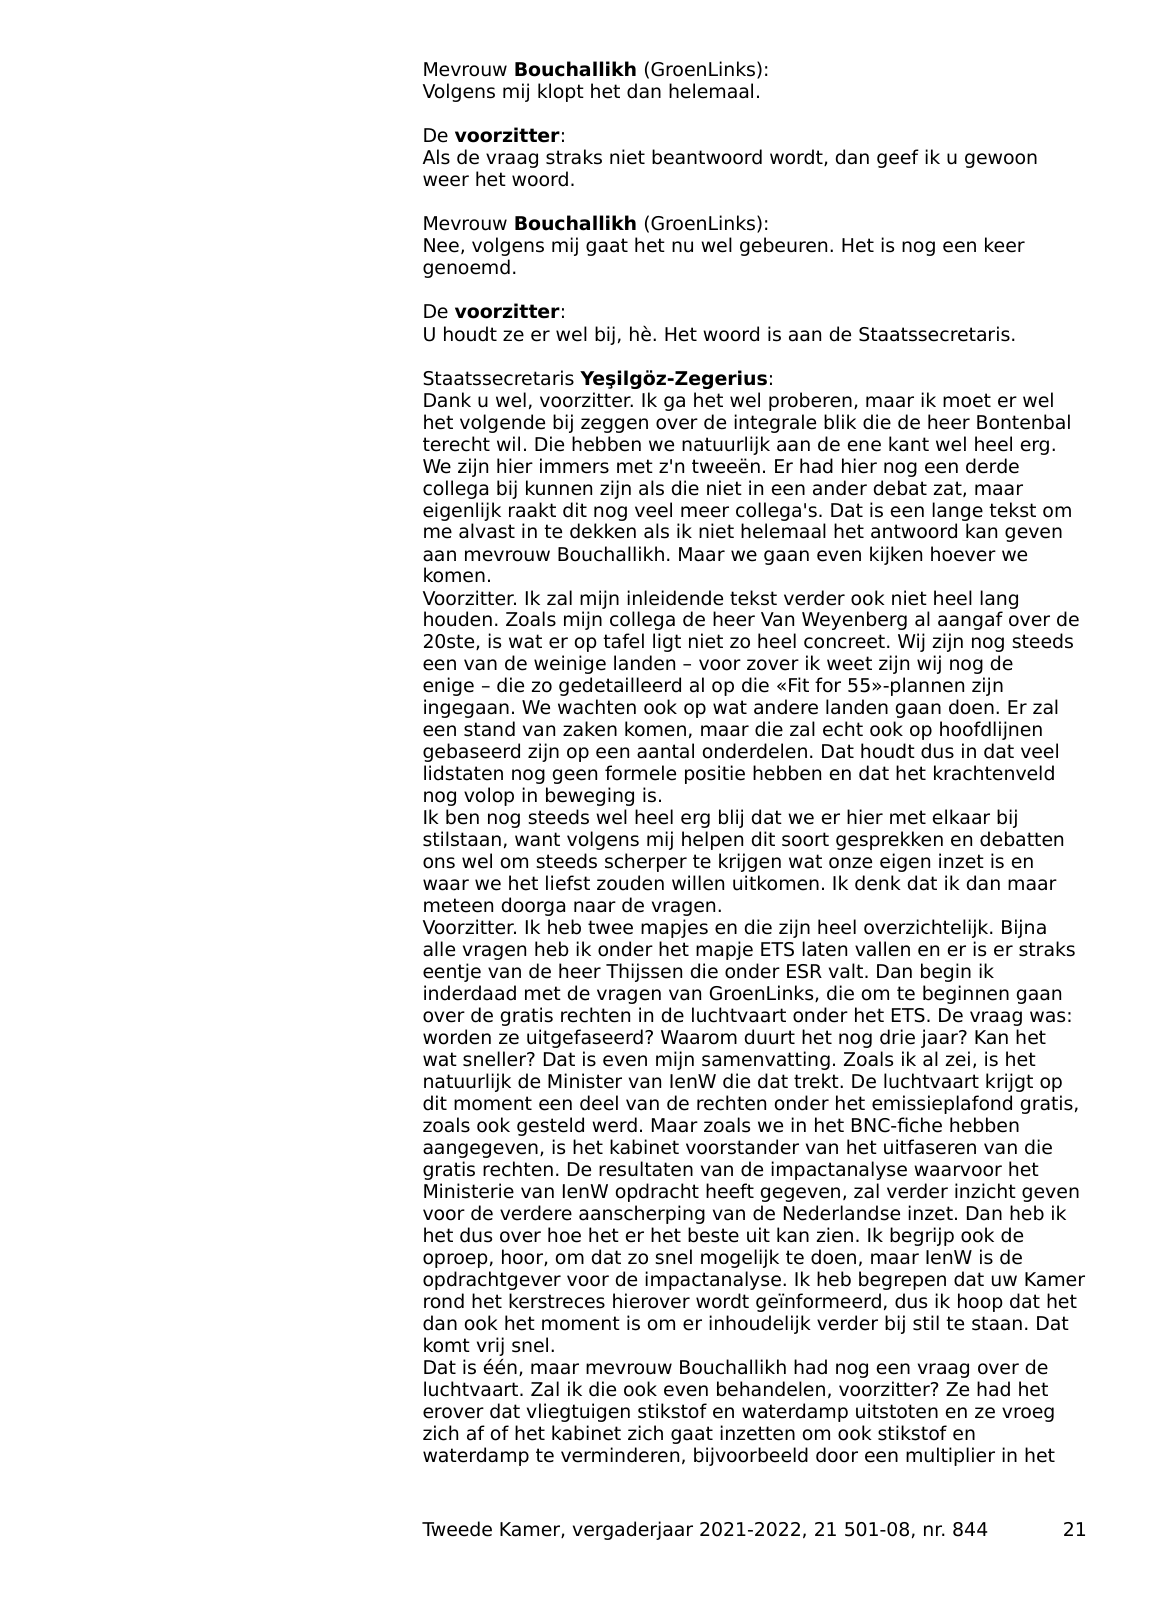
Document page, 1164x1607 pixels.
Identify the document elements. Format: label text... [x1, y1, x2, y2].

text Staatssecretaris Yeşilgöz-Zegerius: [422, 368, 1087, 389]
text Dat is één, maar mevrouw Bouchallikh had nog een vraag over de luchtvaart. Zal ik die ook even behandelen, voorzitter? Ze had het erover dat vliegtuigen stikstof en waterdamp uitstoten en ze vroeg zich af of het kabinet zich gaat inzetten om ook stikstof en waterdamp te verminderen, bijvoorbeeld door een multiplier in het [422, 1357, 1087, 1467]
text Volgens mij klopt het dan helemaal. [422, 81, 1087, 103]
text De voorzitter: [422, 125, 1087, 147]
text Dank u wel, voorzitter. Ik ga het wel proberen, maar ik moet er wel het volgende bij zeggen over de integrale blik die de heer Bontenbal terecht wil. Die hebben we natuurlijk aan de ene kant wel heel erg. We zijn hier immers met z'n tweeën. Er had hier nog een derde collega bij kunnen zijn als die niet in een ander debat zat, maar eigenlijk raakt dit nog veel meer collega's. Dat is een lange tekst om me alvast in te dekken als ik niet helemaal het antwoord kan geven aan mevrouw Bouchallikh. Maar we gaan even kijken hoever we komen. [422, 389, 1087, 587]
text Mevrouw Bouchallikh (GroenLinks): [422, 59, 1087, 81]
text Als de vraag straks niet beantwoord wordt, dan geef ik u gewoon weer het woord. [422, 147, 1087, 191]
text Mevrouw Bouchallikh (GroenLinks): [422, 213, 1087, 235]
text U houdt ze er wel bij, hè. Het woord is aan de Staatssecretaris. [422, 323, 1087, 345]
text Voorzitter. Ik zal mijn inleidende tekst verder ook niet heel lang houden. Zoals mijn collega de heer Van Weyenberg al aangaf over de 20ste, is wat er op tafel ligt niet zo heel concreet. Wij zijn nog steeds een van de weinige landen – voor zover ik weet zijn wij nog de enige – die zo gedetailleerd al op die «Fit for 55»-plannen zijn ingegaan. We wachten ook op wat andere landen gaan doen. Er zal een stand van zaken komen, maar die zal echt ook op hoofdlijnen gebaseerd zijn op een aantal onderdelen. Dat houdt dus in dat veel lidstaten nog geen formele positie hebben en dat het krachtenveld nog volop in beweging is. [422, 587, 1087, 807]
text Nee, volgens mij gaat het nu wel gebeuren. Het is nog een keer genoemd. [422, 235, 1087, 279]
text Ik ben nog steeds wel heel erg blij dat we er hier met elkaar bij stilstaan, want volgens mij helpen dit soort gesprekken en debatten ons wel om steeds scherper te krijgen wat onze eigen inzet is en waar we het liefst zouden willen uitkomen. Ik denk dat ik dan maar meteen doorga naar de vragen. [422, 807, 1087, 917]
text De voorzitter: [422, 301, 1087, 323]
text Voorzitter. Ik heb twee mapjes en die zijn heel overzichtelijk. Bijna alle vragen heb ik onder het mapje ETS laten vallen en er is er straks eentje van de heer Thijssen die onder ESR valt. Dan begin ik inderdaad met de vragen van GroenLinks, die om te beginnen gaan over de gratis rechten in de luchtvaart onder het ETS. De vraag was: worden ze uitgefaseerd? Waarom duurt het nog drie jaar? Kan het wat sneller? Dat is even mijn samenvatting. Zoals ik al zei, is het natuurlijk de Minister van IenW die dat trekt. De luchtvaart krijgt op dit moment een deel van de rechten onder het emissieplafond gratis, zoals ook gesteld werd. Maar zoals we in het BNC-fiche hebben aangegeven, is het kabinet voorstander van het uitfaseren van die gratis rechten. De resultaten van de impactanalyse waarvoor het Ministerie van IenW opdracht heeft gegeven, zal verder inzicht geven voor de verdere aanscherping van de Nederlandse inzet. Dan heb ik het dus over hoe het er het beste uit kan zien. Ik begrijp ook de oproep, hoor, om dat zo snel mogelijk te doen, maar IenW is de opdrachtgever voor de impactanalyse. Ik heb begrepen dat uw Kamer rond het kerstreces hierover wordt geïnformeerd, dus ik hoop dat het dan ook het moment is om er inhoudelijk verder bij stil te staan. Dat komt vrij snel. [422, 917, 1087, 1357]
